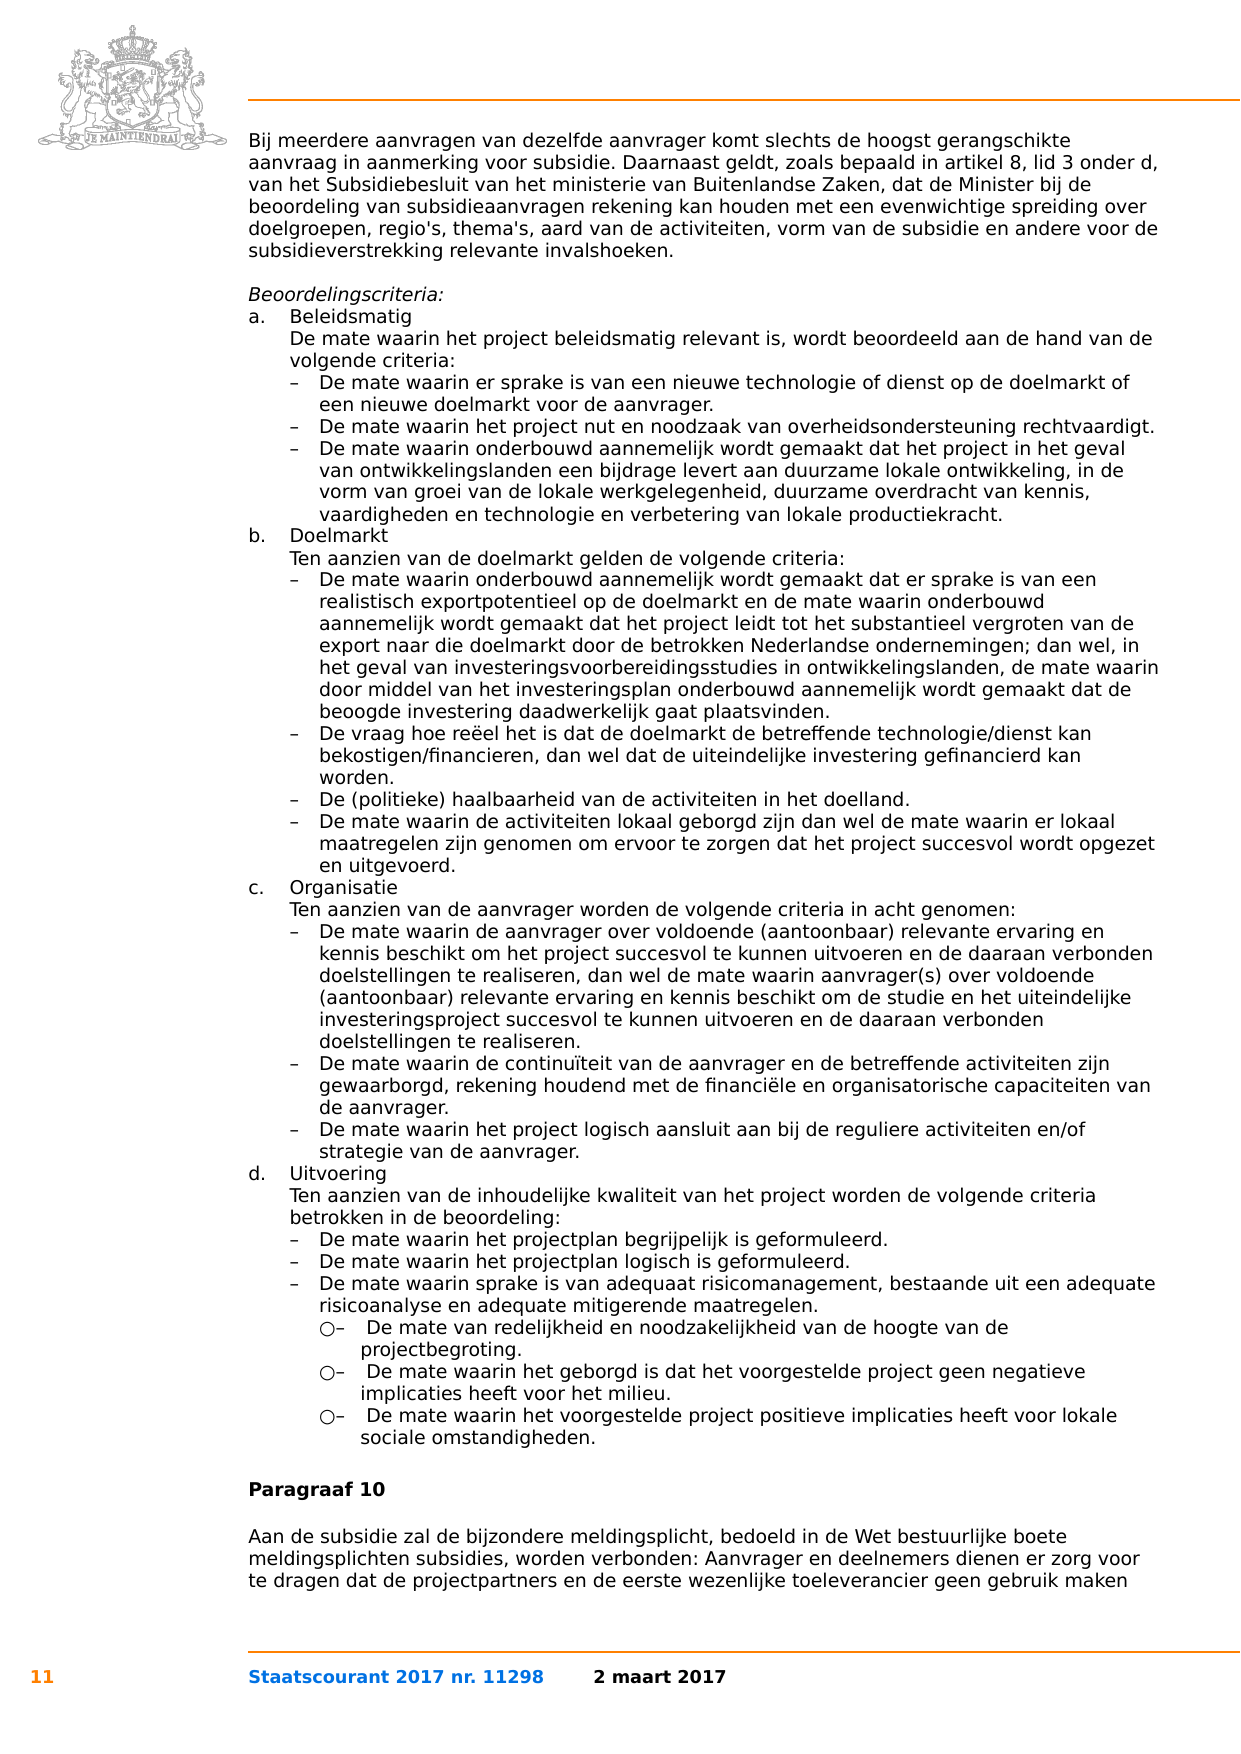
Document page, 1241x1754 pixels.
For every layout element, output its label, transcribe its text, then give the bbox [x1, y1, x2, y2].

text – De mate waarin sprake is van adequaat risicomanagement, bestaande uit een adequate risicoanalyse en adequate mitigerende maatregelen. [289, 1273, 1163, 1317]
text c. Organisatie [248, 877, 1163, 899]
text ○– De mate waarin het geborgd is dat het voorgestelde project geen negatieve implicaties heeft voor het milieu. [319, 1361, 1163, 1404]
text Ten aanzien van de inhoudelijke kwaliteit van het project worden de volgende criteria betrokken in de beoordeling: [289, 1185, 1163, 1229]
text – De mate waarin onderbouwd aannemelijk wordt gemaakt dat het project in het geval van ontwikkelingslanden een bijdrage levert aan duurzame lokale ontwikkeling, in de vorm van groei van de lokale werkgelegenheid, duurzame overdracht van kennis, vaardigheden en technologie en verbetering van lokale productiekracht. [289, 437, 1163, 525]
text – De mate waarin de activiteiten lokaal geborgd zijn dan wel de mate waarin er lokaal maatregelen zijn genomen om ervoor te zorgen dat het project succesvol wordt opgezet en uitgevoerd. [289, 811, 1163, 877]
text – De (politieke) haalbaarheid van de activiteiten in het doelland. [289, 789, 1163, 811]
text De mate waarin het project beleidsmatig relevant is, wordt beoordeeld aan de hand van de volgende criteria: [289, 328, 1163, 372]
text – De mate waarin het projectplan begrijpelijk is geformuleerd. [289, 1229, 1163, 1251]
subtitle Paragraaf 10 [248, 1478, 1163, 1501]
text – De mate waarin de aanvrager over voldoende (aantoonbaar) relevante ervaring en kennis beschikt om het project succesvol te kunnen uitvoeren en de daaraan verbonden doelstellingen te realiseren, dan wel de mate waarin aanvrager(s) over voldoende (aantoonbaar) relevante ervaring en kennis beschikt om de studie en het uiteindelijke investeringsproject succesvol te kunnen uitvoeren en de daaraan verbonden doelstellingen te realiseren. [289, 921, 1163, 1053]
text – De mate waarin onderbouwd aannemelijk wordt gemaakt dat er sprake is van een realistisch exportpotentieel op de doelmarkt en de mate waarin onderbouwd aannemelijk wordt gemaakt dat het project leidt tot het substantieel vergroten van de export naar die doelmarkt door de betrokken Nederlandse ondernemingen; dan wel, in het geval van investeringsvoorbereidingsstudies in ontwikkelingslanden, de mate waarin door middel van het investeringsplan onderbouwd aannemelijk wordt gemaakt dat de beoogde investering daadwerkelijk gaat plaatsvinden. [289, 569, 1163, 723]
text – De mate waarin er sprake is van een nieuwe technologie of dienst op de doelmarkt of een nieuwe doelmarkt voor de aanvrager. [289, 372, 1163, 416]
text d. Uitvoering [248, 1163, 1163, 1185]
text Beoordelingscriteria: [248, 284, 1163, 306]
text b. Doelmarkt [248, 525, 1163, 547]
text – De vraag hoe reëel het is dat de doelmarkt de betreffende technologie/dienst kan bekostigen/financieren, dan wel dat de uiteindelijke investering gefinancierd kan worden. [289, 723, 1163, 789]
text Ten aanzien van de doelmarkt gelden de volgende criteria: [289, 547, 1163, 569]
text – De mate waarin het projectplan logisch is geformuleerd. [289, 1251, 1163, 1273]
text – De mate waarin het project nut en noodzaak van overheidsondersteuning rechtvaardigt. [289, 416, 1163, 437]
picture [38, 25, 227, 150]
text – De mate waarin de continuïteit van de aanvrager en de betreffende activiteiten zijn gewaarborgd, rekening houdend met de financiële en organisatorische capaciteiten van de aanvrager. [289, 1053, 1163, 1119]
text a. Beleidsmatig [248, 306, 1163, 328]
text ○– De mate waarin het voorgestelde project positieve implicaties heeft voor lokale sociale omstandigheden. [319, 1404, 1163, 1448]
text ○– De mate van redelijkheid en noodzakelijkheid van de hoogte van de projectbegroting. [319, 1317, 1163, 1361]
text – De mate waarin het project logisch aansluit aan bij de reguliere activiteiten en/of strategie van de aanvrager. [289, 1119, 1163, 1163]
text Aan de subsidie zal de bijzondere meldingsplicht, bedoeld in de Wet bestuurlijke boete meldingsplichten subsidies, worden verbonden: Aanvrager en deelnemers dienen er zorg voor te dragen dat de projectpartners en de eerste wezenlijke toeleverancier geen gebruik maken [248, 1526, 1163, 1591]
text Bij meerdere aanvragen van dezelfde aanvrager komt slechts de hoogst gerangschikte aanvraag in aanmerking voor subsidie. Daarnaast geldt, zoals bepaald in artikel 8, lid 3 onder d, van het Subsidiebesluit van het ministerie van Buitenlandse Zaken, dat de Minister bij de beoordeling van subsidieaanvragen rekening kan houden met een evenwichtige spreiding over doelgroepen, regio's, thema's, aard van de activiteiten, vorm van de subsidie en andere voor de subsidieverstrekking relevante invalshoeken. [248, 130, 1163, 262]
text Ten aanzien van de aanvrager worden de volgende criteria in acht genomen: [289, 899, 1163, 921]
